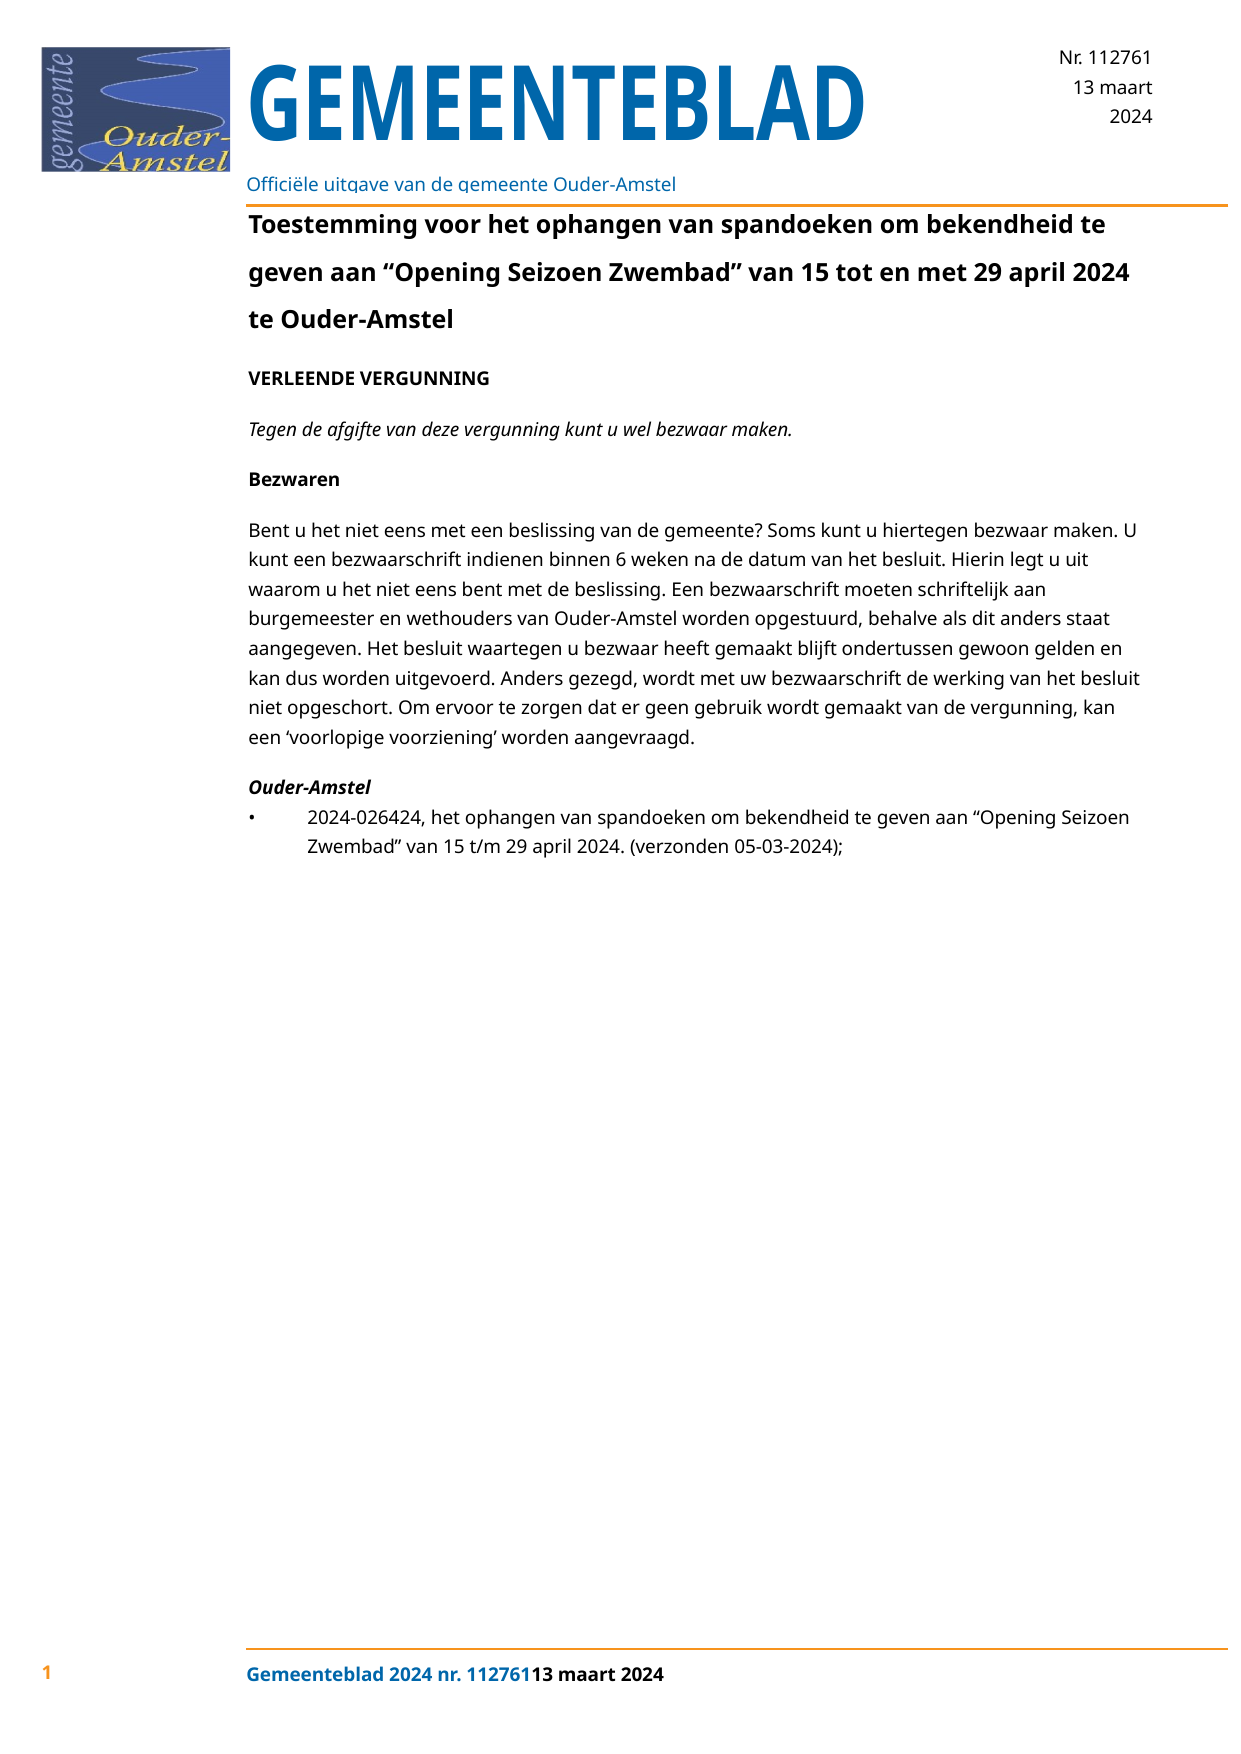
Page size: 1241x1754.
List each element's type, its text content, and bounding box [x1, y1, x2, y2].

text Bezwaren [248, 466, 1152, 492]
list 2024-026424, het ophangen van spandoeken om bekendheid te geven aan “Opening Seizoen Zwembad” van 15 t/m 29 april 2024. (verzonden 05-03-2024); [248, 804, 1152, 859]
text Tegen de afgifte van deze vergunning kunt u wel bezwaar maken. [248, 416, 1152, 442]
text Toestemming voor het ophangen van spandoeken om bekendheid te geven aan “Opening Seizoen Zwembad” van 15 tot en met 29 april 2024 te Ouder-Amstel [248, 207, 1152, 336]
text Bent u het niet eens met een beslissing van de gemeente? Soms kunt u hiertegen bezwaar maken. U kunt een bezwaarschrift indienen binnen 6 weken na de datum van het besluit. Hierin legt u uit waarom u het niet eens bent met de beslissing. Een bezwaarschrift moeten schriftelijk aan burgemeester en wethouders van Ouder-Amstel worden opgestuurd, behalve als dit anders staat aangegeven. Het besluit waartegen u bezwaar heeft gemaakt blijft ondertussen gewoon gelden en kan dus worden uitgevoerd. Anders gezegd, wordt met uw bezwaarschrift de werking van het besluit niet opgeschort. Om ervoor te zorgen dat er geen gebruik wordt gemaakt van de vergunning, kan een ‘voorlopige voorziening’ worden aangevraagd. [248, 517, 1152, 749]
text Ouder-Amstel [248, 774, 1152, 800]
text VERLEENDE VERGUNNING [248, 366, 1152, 391]
picture [41, 47, 231, 172]
